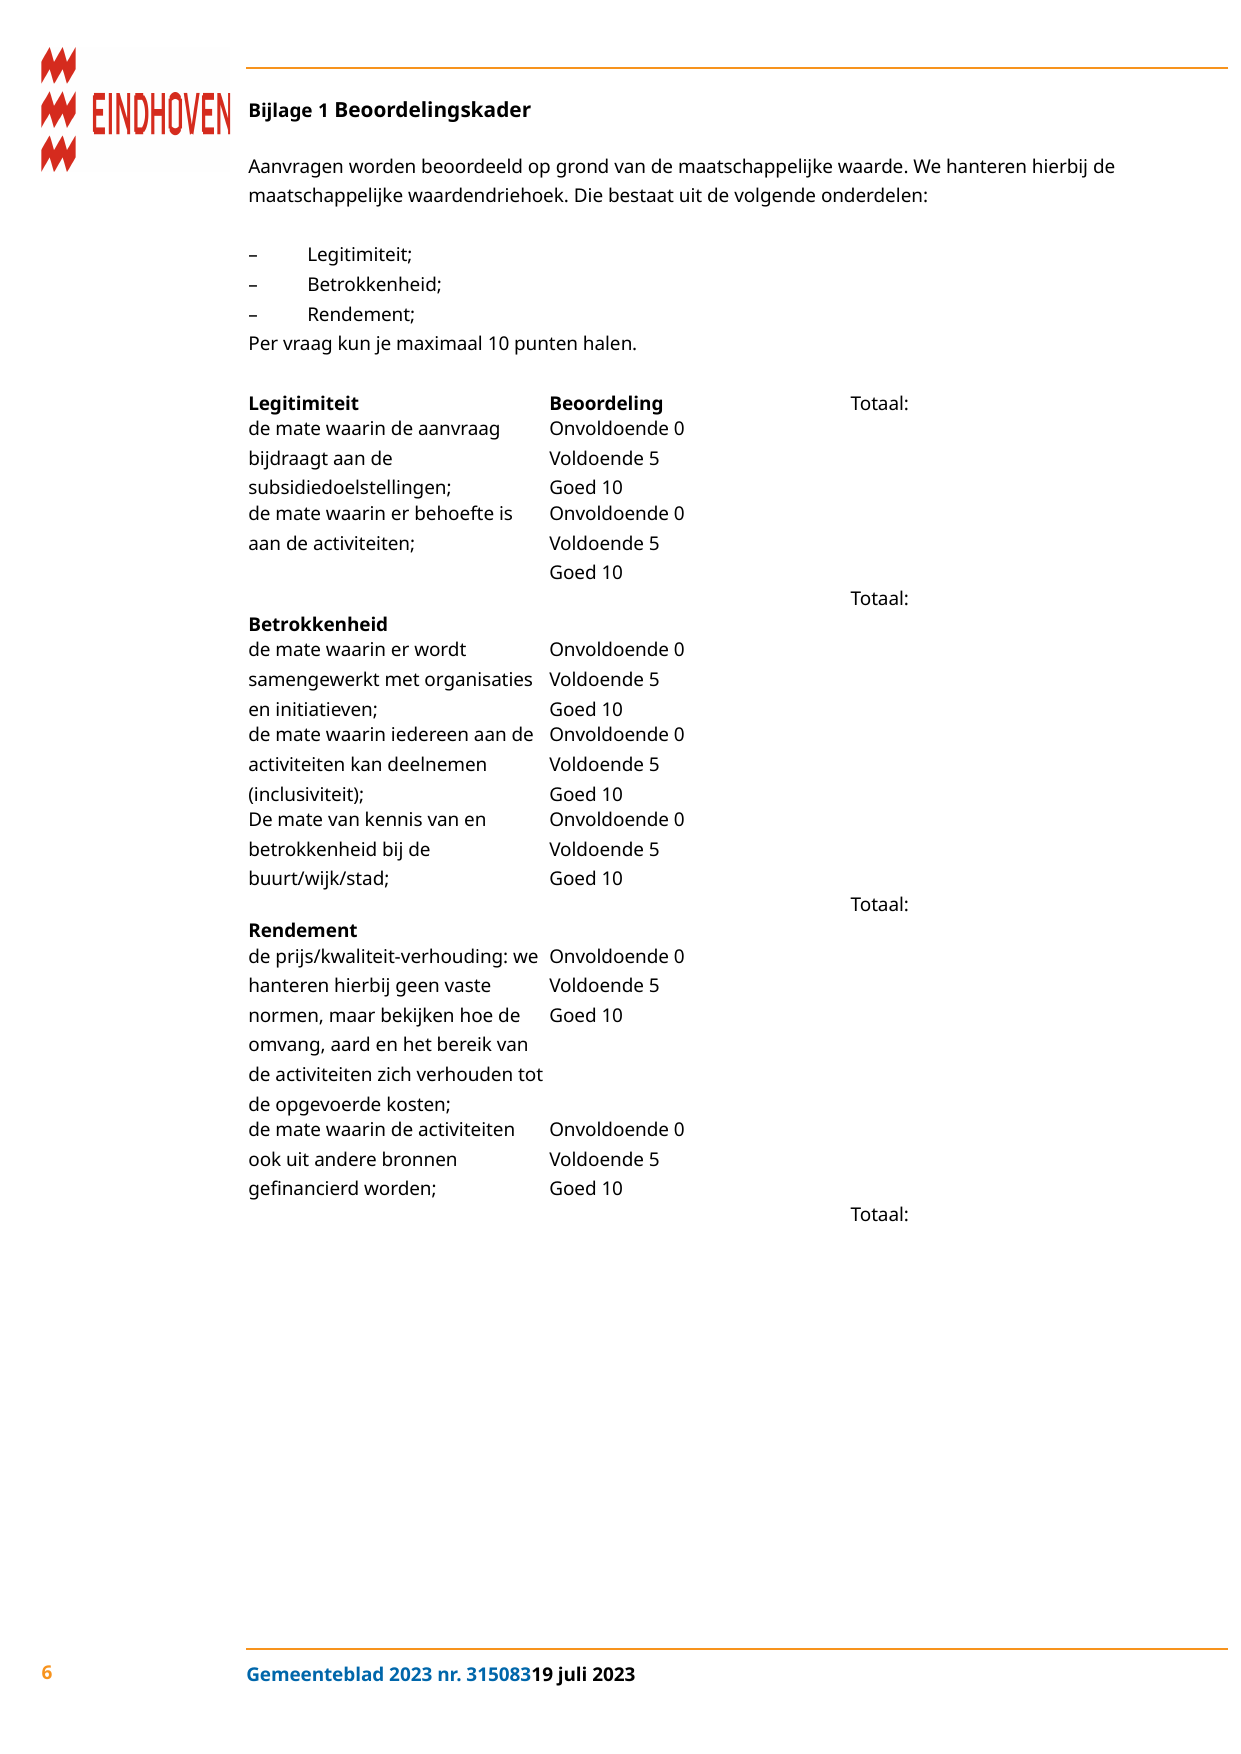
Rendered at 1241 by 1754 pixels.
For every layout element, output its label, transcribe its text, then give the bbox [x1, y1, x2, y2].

text Bijlage 1 Beoordelingskader [248, 95, 1152, 123]
table_cell Totaal: [850, 585, 1152, 611]
table_cell Onvoldoende 0 Voldoende 5 Goed 10 [549, 943, 850, 1116]
table_cell de mate waarin de aanvraag bijdraagt aan de subsidiedoelstellingen; [248, 415, 549, 500]
table_cell de mate waarin er wordt samengewerkt met organisaties en initiatieven; [248, 637, 549, 722]
table_cell [248, 891, 549, 917]
table_cell [248, 1201, 549, 1227]
table_header Beoordeling [549, 390, 850, 415]
table_cell [549, 917, 850, 943]
table_cell [850, 611, 1152, 637]
table_cell [850, 917, 1152, 943]
table_cell Onvoldoende 0 Voldoende 5 Goed 10 [549, 722, 850, 806]
table_cell [850, 943, 1152, 1116]
table_cell [248, 585, 549, 611]
list Rendement; [248, 301, 1152, 327]
list Legitimiteit; [248, 242, 1152, 267]
table_cell Onvoldoende 0 Voldoende 5 Goed 10 [549, 500, 850, 585]
text Aanvragen worden beoordeeld op grond van de maatschappelijke waarde. We hanteren hierbij de maatschappelijke waardendriehoek. Die bestaat uit de volgende onderdelen: [248, 153, 1152, 208]
text Per vraag kun je maximaal 10 punten halen. [248, 330, 1152, 356]
table_cell [850, 806, 1152, 891]
table_cell De mate van kennis van en betrokkenheid bij de buurt/wijk/stad; [248, 806, 549, 891]
picture [41, 47, 231, 172]
table_cell [549, 1201, 850, 1227]
table_cell Totaal: [850, 1201, 1152, 1227]
table_cell [850, 500, 1152, 585]
table_cell [850, 722, 1152, 806]
table_cell Onvoldoende 0 Voldoende 5 Goed 10 [549, 415, 850, 500]
table_cell [549, 585, 850, 611]
table_header Legitimiteit [248, 390, 549, 415]
table_cell de mate waarin iedereen aan de activiteiten kan deelnemen (inclusiviteit); [248, 722, 549, 806]
table_cell Rendement [248, 917, 549, 943]
list Betrokkenheid; [248, 271, 1152, 297]
table_cell Totaal: [850, 891, 1152, 917]
table_cell Onvoldoende 0 Voldoende 5 Goed 10 [549, 637, 850, 722]
table_cell [549, 891, 850, 917]
table_cell [850, 415, 1152, 500]
table_cell Onvoldoende 0 Voldoende 5 Goed 10 [549, 1116, 850, 1201]
table_cell de mate waarin er behoefte is aan de activiteiten; [248, 500, 549, 585]
table_cell Betrokkenheid [248, 611, 549, 637]
table_cell Onvoldoende 0 Voldoende 5 Goed 10 [549, 806, 850, 891]
table_cell [549, 611, 850, 637]
table_cell de mate waarin de activiteiten ook uit andere bronnen gefinancierd worden; [248, 1116, 549, 1201]
table_cell de prijs/kwaliteit-verhouding: we hanteren hierbij geen vaste normen, maar bekijken hoe de omvang, aard en het bereik van de activiteiten zich verhouden tot de opgevoerde kosten; [248, 943, 549, 1116]
table_header Totaal: [850, 390, 1152, 415]
table_cell [850, 1116, 1152, 1201]
table_cell [850, 637, 1152, 722]
